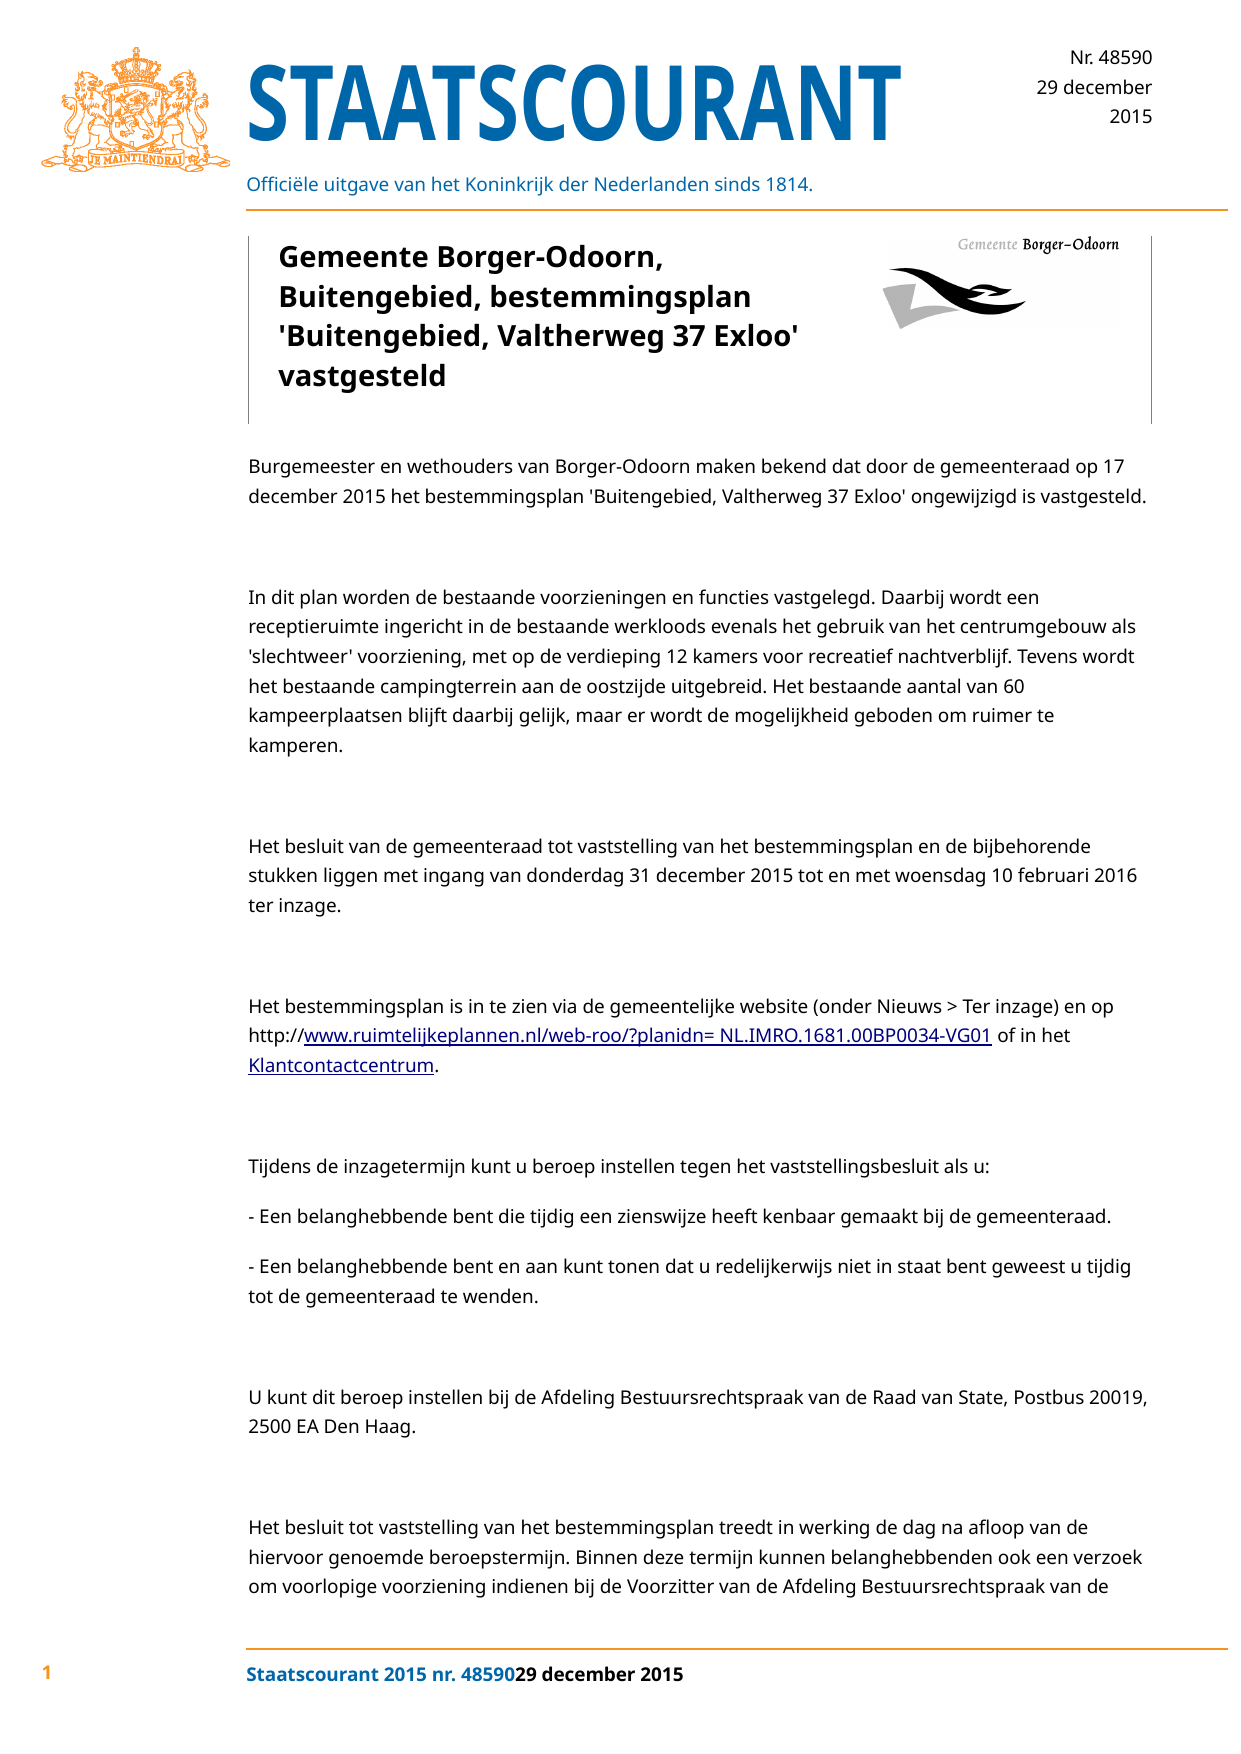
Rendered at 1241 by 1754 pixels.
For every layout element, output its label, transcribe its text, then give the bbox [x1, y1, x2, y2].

picture [882, 236, 1119, 329]
text Burgemeester en wethouders van Borger-Odoorn maken bekend dat door de gemeenteraad op 17 december 2015 het bestemmingsplan 'Buitengebied, Valtherweg 37 Exloo' ongewijzigd is vastgesteld. [248, 454, 1152, 509]
text Het bestemmingsplan is in te zien via de gemeentelijke website (onder Nieuws > Ter inzage) en op http://www.ruimtelijkeplannen.nl/web-roo/?planidn= NL.IMRO.1681.00BP0034-VG01 of in het Klantcontactcentrum. [248, 993, 1152, 1078]
picture [41, 47, 231, 172]
table_header Gemeente Borger-Odoorn, Buitengebied, bestemmingsplan 'Buitengebied, Valtherweg 37 Exloo' vastgesteld [249, 236, 850, 424]
text Het besluit van de gemeenteraad tot vaststelling van het bestemmingsplan en de bijbehorende stukken liggen met ingang van donderdag 31 december 2015 tot en met woensdag 10 februari 2016 ter inzage. [248, 833, 1152, 918]
text U kunt dit beroep instellen bij de Afdeling Bestuursrechtspraak van de Raad van State, Postbus 20019, 2500 EA Den Haag. [248, 1384, 1152, 1439]
text Het besluit tot vaststelling van het bestemmingsplan treedt in werking de dag na afloop van de hiervoor genoemde beroepstermijn. Binnen deze termijn kunnen belanghebbenden ook een verzoek om voorlopige voorziening indienen bij de Voorzitter van de Afdeling Bestuursrechtspraak van de [248, 1514, 1152, 1599]
text - Een belanghebbende bent en aan kunt tonen dat u redelijkerwijs niet in staat bent geweest u tijdig tot de gemeenteraad te wenden. [248, 1254, 1152, 1309]
text - Een belanghebbende bent die tijdig een zienswijze heeft kenbaar gemaakt bij de gemeenteraad. [248, 1203, 1152, 1229]
text Tijdens de inzagetermijn kunt u beroep instellen tegen het vaststellingsbesluit als u: [248, 1153, 1152, 1178]
text In dit plan worden de bestaande voorzieningen en functies vastgelegd. Daarbij wordt een receptieruimte ingericht in de bestaande werkloods evenals het gebruik van het centrumgebouw als 'slechtweer' voorziening, met op de verdieping 12 kamers voor recreatief nachtverblijf. Tevens wordt het bestaande campingterrein aan de oostzijde uitgebreid. Het bestaande aantal van 60 kampeerplaatsen blijft daarbij gelijk, maar er wordt de mogelijkheid geboden om ruimer te kamperen. [248, 584, 1152, 758]
table_header [850, 236, 1151, 424]
